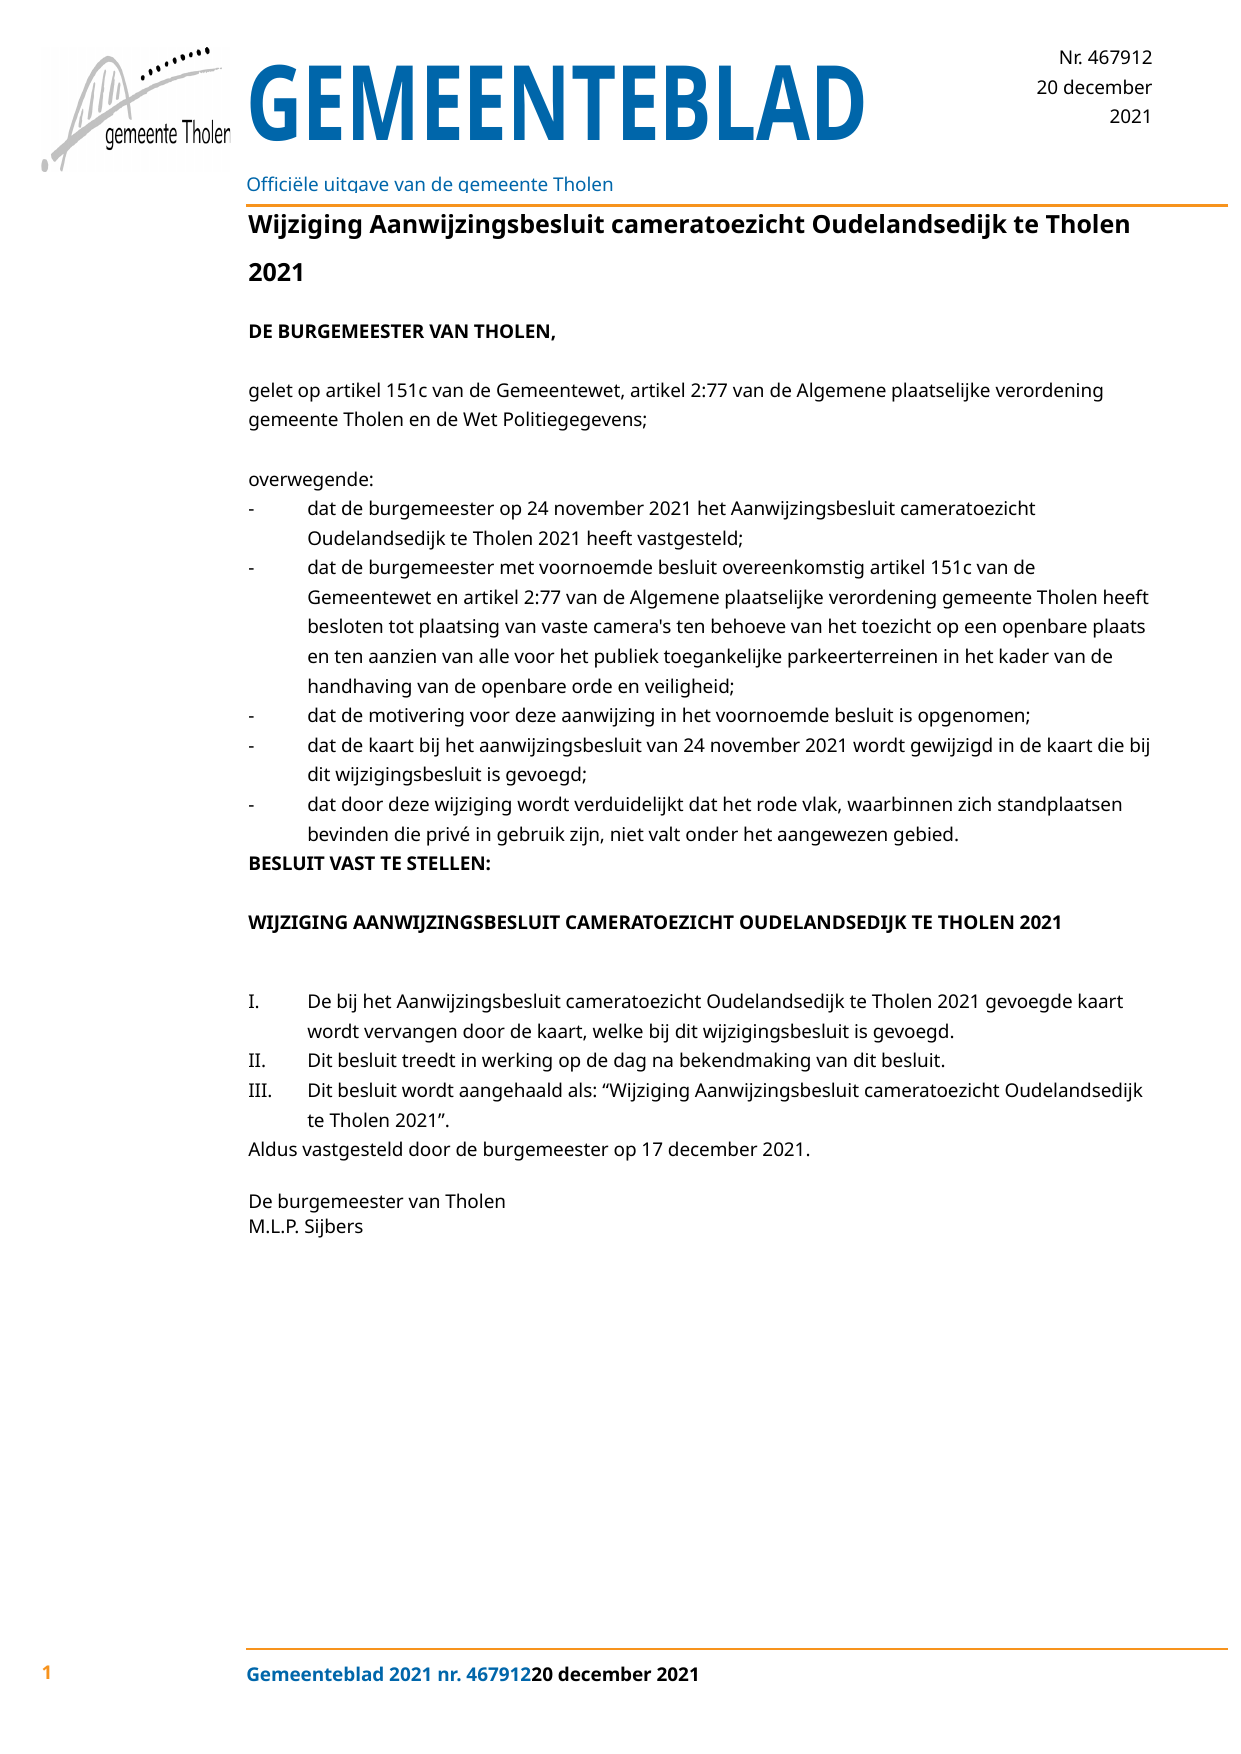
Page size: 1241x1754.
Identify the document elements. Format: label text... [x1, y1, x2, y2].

list dat de motivering voor deze aanwijzing in het voornoemde besluit is opgenomen; [248, 702, 1152, 728]
text BESLUIT VAST TE STELLEN: [248, 850, 1152, 876]
text De burgemeester van Tholen [248, 1188, 1152, 1213]
text M.L.P. Sijbers [248, 1213, 1152, 1239]
text Wijziging Aanwijzingsbesluit cameratoezicht Oudelandsedijk te Tholen 2021 [248, 207, 1152, 288]
list Dit besluit wordt aangehaald als: “Wijziging Aanwijzingsbesluit cameratoezicht Oudelandsedijk te Tholen 2021”. [248, 1077, 1152, 1132]
list De bij het Aanwijzingsbesluit cameratoezicht Oudelandsedijk te Tholen 2021 gevoegde kaart wordt vervangen door de kaart, welke bij dit wijzigingsbesluit is gevoegd. [248, 988, 1152, 1044]
list dat de kaart bij het aanwijzingsbesluit van 24 november 2021 wordt gewijzigd in de kaart die bij dit wijzigingsbesluit is gevoegd; [248, 732, 1152, 787]
text Aldus vastgesteld door de burgemeester op 17 december 2021. [248, 1136, 1152, 1162]
picture [41, 47, 231, 172]
list dat door deze wijziging wordt verduidelijkt dat het rode vlak, waarbinnen zich standplaatsen bevinden die privé in gebruik zijn, niet valt onder het aangewezen gebied. [248, 791, 1152, 847]
text overwegende: [248, 466, 1152, 492]
text DE BURGEMEESTER VAN THOLEN, [248, 318, 1152, 344]
list dat de burgemeester op 24 november 2021 het Aanwijzingsbesluit cameratoezicht Oudelandsedijk te Tholen 2021 heeft vastgesteld; [248, 495, 1152, 551]
list dat de burgemeester met voornoemde besluit overeenkomstig artikel 151c van de Gemeentewet en artikel 2:77 van de Algemene plaatselijke verordening gemeente Tholen heeft besloten tot plaatsing van vaste camera's ten behoeve van het toezicht op een openbare plaats en ten aanzien van alle voor het publiek toegankelijke parkeerterreinen in het kader van de handhaving van de openbare orde en veiligheid; [248, 554, 1152, 699]
list Dit besluit treedt in werking op de dag na bekendmaking van dit besluit. [248, 1048, 1152, 1073]
text gelet op artikel 151c van de Gemeentewet, artikel 2:77 van de Algemene plaatselijke verordening gemeente Tholen en de Wet Politiegegevens; [248, 377, 1152, 432]
text WIJZIGING AANWIJZINGSBESLUIT CAMERATOEZICHT OUDELANDSEDIJK TE THOLEN 2021 [248, 909, 1152, 935]
